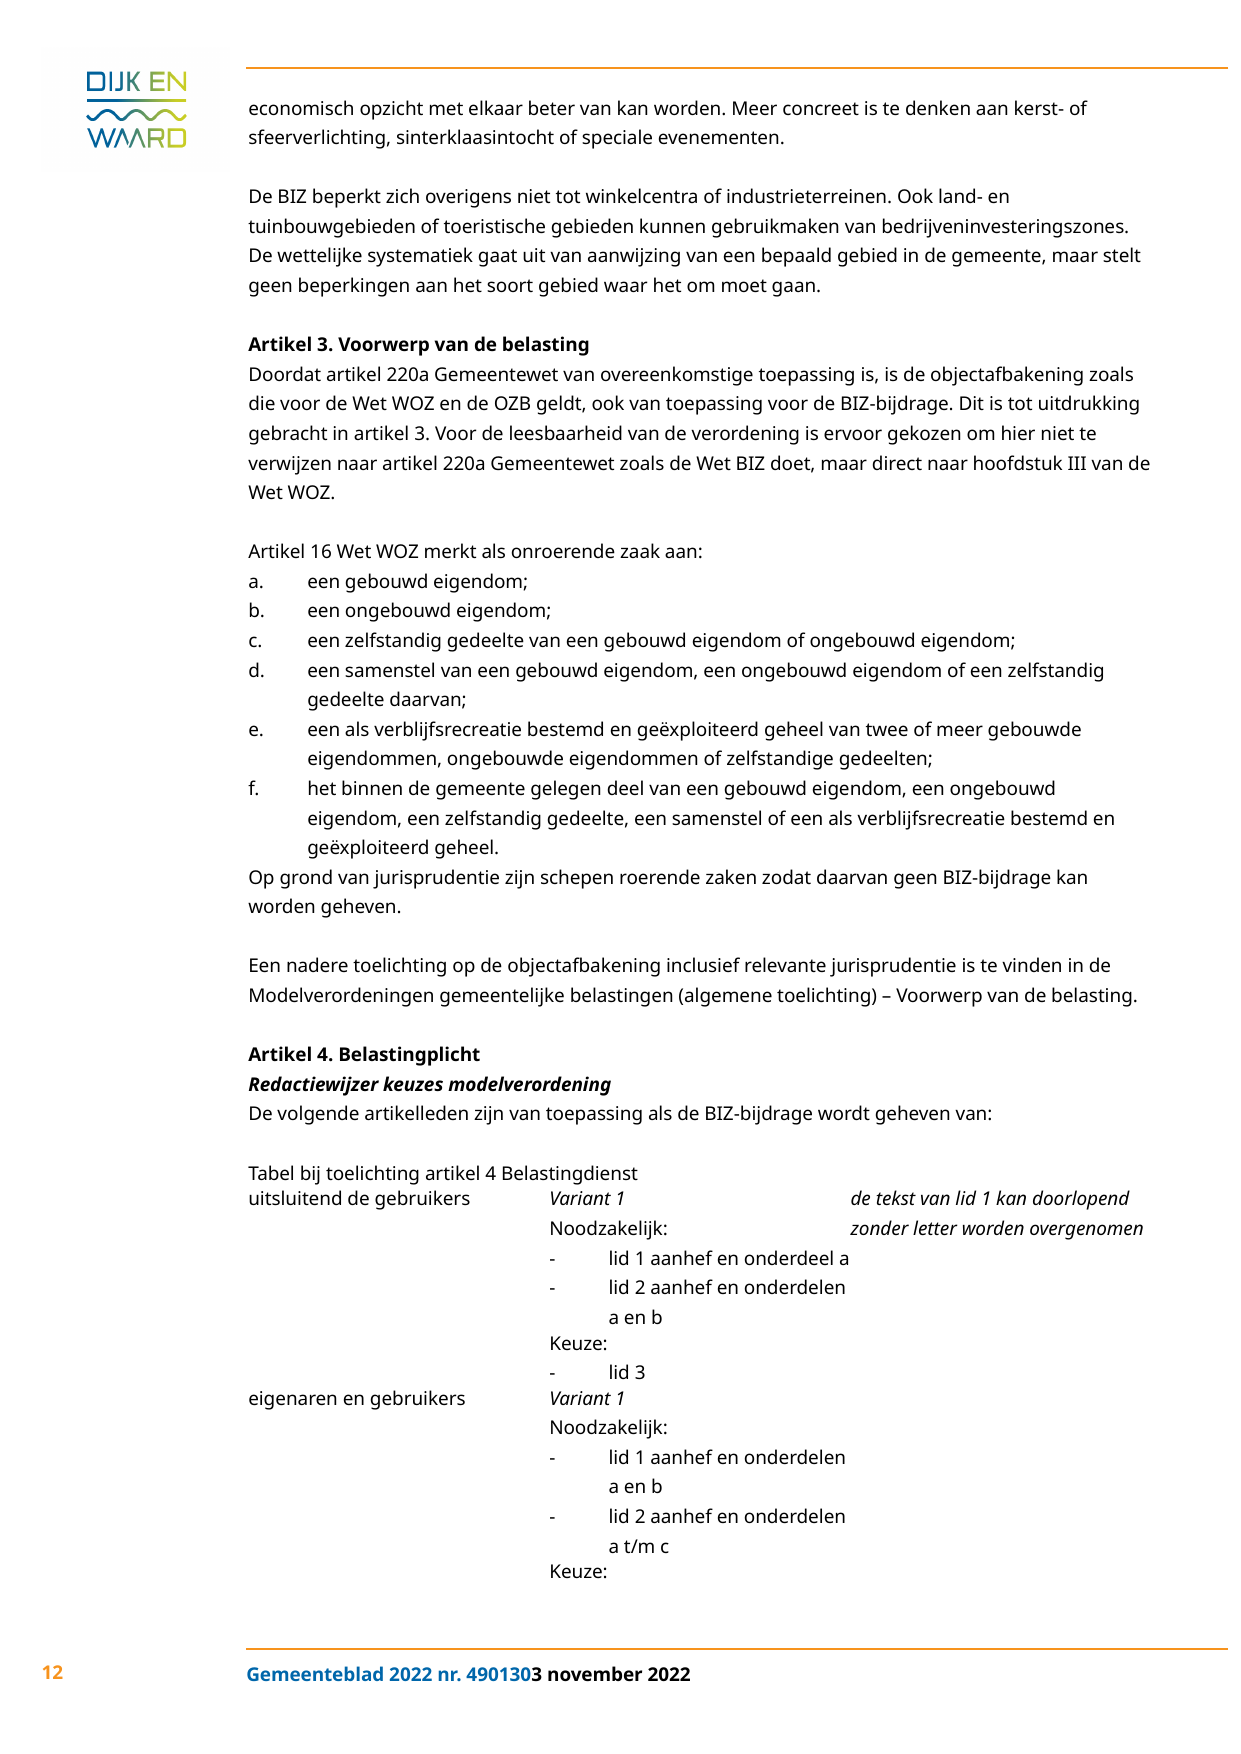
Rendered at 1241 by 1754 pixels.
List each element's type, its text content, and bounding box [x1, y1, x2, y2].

list een samenstel van een gebouwd eigendom, een ongebouwd eigendom of een zelfstandig gedeelte daarvan; [248, 657, 1152, 712]
list een ongebouwd eigendom; [248, 598, 1152, 623]
text Op grond van jurisprudentie zijn schepen roerende zaken zodat daarvan geen BIZ-bijdrage kan worden geheven. [248, 864, 1152, 919]
picture [41, 47, 231, 172]
table_cell Variant 1 Noodzakelijk: lid 1 aanhef en onderdelen a en b lid 2 aanhef en onderdelen a t/m c [549, 1385, 850, 1559]
list het binnen de gemeente gelegen deel van een gebouwd eigendom, een ongebouwd eigendom, een zelfstandig gedeelte, een samenstel of een als verblijfsrecreatie bestemd en geëxploiteerd geheel. [248, 775, 1152, 860]
text Artikel 3. Voorwerp van de belasting [248, 331, 1152, 357]
table_header Tabel bij toelichting artikel 4 Belastingdienst [248, 1160, 1152, 1186]
text Redactiewijzer keuzes modelverordening [248, 1071, 1152, 1097]
list een als verblijfsrecreatie bestemd en geëxploiteerd geheel van twee of meer gebouwde eigendommen, ongebouwde eigendommen of zelfstandige gedeelten; [248, 716, 1152, 771]
text Artikel 4. Belastingplicht [248, 1041, 1152, 1067]
table_cell Keuze: lid 3 [549, 1330, 850, 1385]
text De volgende artikelleden zijn van toepassing als de BIZ-bijdrage wordt geheven van: [248, 1101, 1152, 1126]
text Een nadere toelichting op de objectafbakening inclusief relevante jurisprudentie is te vinden in de Modelverordeningen gemeentelijke belastingen (algemene toelichting) – Voorwerp van de belasting. [248, 953, 1152, 1008]
table_cell Variant 1 Noodzakelijk: lid 1 aanhef en onderdeel a lid 2 aanhef en onderdelen a en b [549, 1186, 850, 1330]
table_cell [850, 1385, 1152, 1559]
table_cell [248, 1559, 549, 1584]
table_cell [850, 1330, 1152, 1385]
text Doordat artikel 220a Gemeentewet van overeenkomstige toepassing is, is de objectafbakening zoals die voor de Wet WOZ en de OZB geldt, ook van toepassing voor de BIZ-bijdrage. Dit is tot uitdrukking gebracht in artikel 3. Voor de leesbaarheid van de verordening is ervoor gekozen om hier niet te verwijzen naar artikel 220a Gemeentewet zoals de Wet BIZ doet, maar direct naar hoofdstuk III van de Wet WOZ. [248, 361, 1152, 505]
text Artikel 16 Wet WOZ merkt als onroerende zaak aan: [248, 538, 1152, 564]
list een gebouwd eigendom; [248, 568, 1152, 594]
text De BIZ beperkt zich overigens niet tot winkelcentra of industrieterreinen. Ook land- en tuinbouwgebieden of toeristische gebieden kunnen gebruikmaken van bedrijveninvesteringszones. De wettelijke systematiek gaat uit van aanwijzing van een bepaald gebied in de gemeente, maar stelt geen beperkingen aan het soort gebied waar het om moet gaan. [248, 183, 1152, 298]
list een zelfstandig gedeelte van een gebouwd eigendom of ongebouwd eigendom; [248, 627, 1152, 653]
table_cell Keuze: [549, 1559, 850, 1584]
table_cell eigenaren en gebruikers [248, 1385, 549, 1559]
table_cell uitsluitend de gebruikers [248, 1186, 549, 1330]
text economisch opzicht met elkaar beter van kan worden. Meer concreet is te denken aan kerst- of sfeerverlichting, sinterklaasintocht of speciale evenementen. [248, 95, 1152, 150]
table_cell [248, 1330, 549, 1385]
table_cell [850, 1559, 1152, 1584]
table_cell de tekst van lid 1 kan doorlopend zonder letter worden overgenomen [850, 1186, 1152, 1330]
